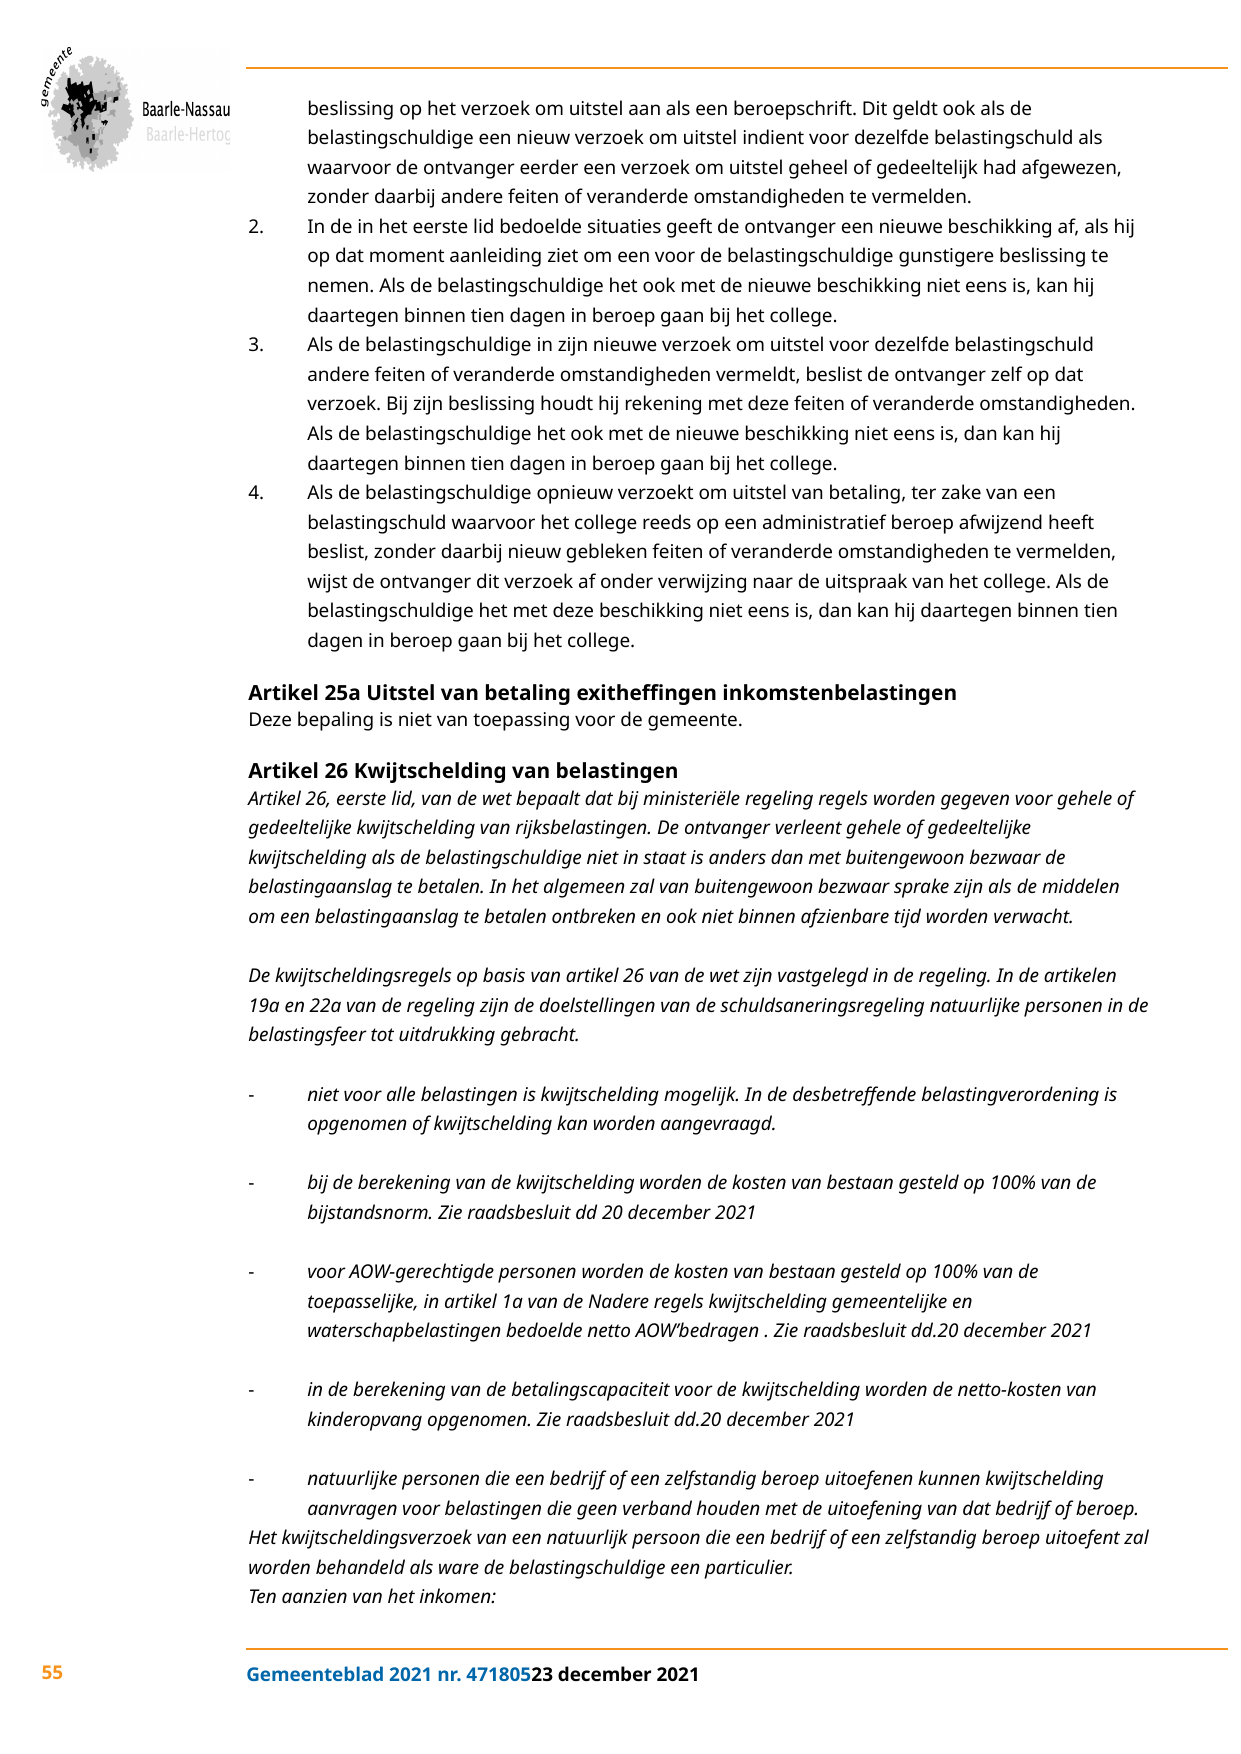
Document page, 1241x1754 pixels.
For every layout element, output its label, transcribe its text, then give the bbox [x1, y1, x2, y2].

list Als de belastingschuldige in zijn nieuwe verzoek om uitstel voor dezelfde belastingschuld andere feiten of veranderde omstandigheden vermeldt, beslist de ontvanger zelf op dat verzoek. Bij zijn beslissing houdt hij rekening met deze feiten of veranderde omstandigheden. Als de belastingschuldige het ook met de nieuwe beschikking niet eens is, dan kan hij daartegen binnen tien dagen in beroep gaan bij het college. [248, 331, 1152, 476]
text Artikel 26 Kwijtschelding van belastingen [248, 757, 1152, 785]
list voor AOW-gerechtigde personen worden de kosten van bestaan gesteld op 100% van de toepasselijke, in artikel 1a van de Nadere regels kwijtschelding gemeentelijke en waterschapbelastingen bedoelde netto AOW’bedragen . Zie raadsbesluit dd.20 december 2021 [248, 1258, 1152, 1343]
list bij de berekening van de kwijtschelding worden de kosten van bestaan gesteld op 100% van de bijstandsnorm. Zie raadsbesluit dd 20 december 2021 [248, 1169, 1152, 1225]
text Het kwijtscheldingsverzoek van een natuurlijk persoon die een bedrijf of een zelfstandig beroep uitoefent zal worden behandeld als ware de belastingschuldige een particulier. [248, 1524, 1152, 1580]
list In de in het eerste lid bedoelde situaties geeft de ontvanger een nieuwe beschikking af, als hij op dat moment aanleiding ziet om een voor de belastingschuldige gunstigere beslissing te nemen. Als de belastingschuldige het ook met de nieuwe beschikking niet eens is, kan hij daartegen binnen tien dagen in beroep gaan bij het college. [248, 213, 1152, 328]
text De kwijtscheldingsregels op basis van artikel 26 van de wet zijn vastgelegd in de regeling. In de artikelen 19a en 22a van de regeling zijn de doelstellingen van de schuldsaneringsregeling natuurlijke personen in de belastingsfeer tot uitdrukking gebracht. [248, 962, 1152, 1047]
list niet voor alle belastingen is kwijtschelding mogelijk. In de desbetreffende belastingverordening is opgenomen of kwijtschelding kan worden aangevraagd. [248, 1081, 1152, 1136]
list in de berekening van de betalingscapaciteit voor de kwijtschelding worden de netto-kosten van kinderopvang opgenomen. Zie raadsbesluit dd.20 december 2021 [248, 1377, 1152, 1432]
text Ten aanzien van het inkomen: [248, 1584, 1152, 1609]
text Artikel 26, eerste lid, van de wet bepaalt dat bij ministeriële regeling regels worden gegeven voor gehele of gedeeltelijke kwijtschelding van rijksbelastingen. De ontvanger verleent gehele of gedeeltelijke kwijtschelding als de belastingschuldige niet in staat is anders dan met buitengewoon bezwaar de belastingaanslag te betalen. In het algemeen zal van buitengewoon bezwaar sprake zijn als de middelen om een belastingaanslag te betalen ontbreken en ook niet binnen afzienbare tijd worden verwacht. [248, 785, 1152, 929]
list Als de belastingschuldige opnieuw verzoekt om uitstel van betaling, ter zake van een belastingschuld waarvoor het college reeds op een administratief beroep afwijzend heeft beslist, zonder daarbij nieuw gebleken feiten of veranderde omstandigheden te vermelden, wijst de ontvanger dit verzoek af onder verwijzing naar de uitspraak van het college. Als de belastingschuldige het met deze beschikking niet eens is, dan kan hij daartegen binnen tien dagen in beroep gaan bij het college. [248, 479, 1152, 653]
text Deze bepaling is niet van toepassing voor de gemeente. [248, 706, 1152, 732]
list beslissing op het verzoek om uitstel aan als een beroepschrift. Dit geldt ook als de belastingschuldige een nieuw verzoek om uitstel indient voor dezelfde belastingschuld als waarvoor de ontvanger eerder een verzoek om uitstel geheel of gedeeltelijk had afgewezen, zonder daarbij andere feiten of veranderde omstandigheden te vermelden. [248, 95, 1152, 209]
picture [41, 47, 231, 172]
list natuurlijke personen die een bedrijf of een zelfstandig beroep uitoefenen kunnen kwijtschelding aanvragen voor belastingen die geen verband houden met de uitoefening van dat bedrijf of beroep. [248, 1465, 1152, 1521]
text Artikel 25a Uitstel van betaling exitheffingen inkomstenbelastingen [248, 678, 1152, 706]
